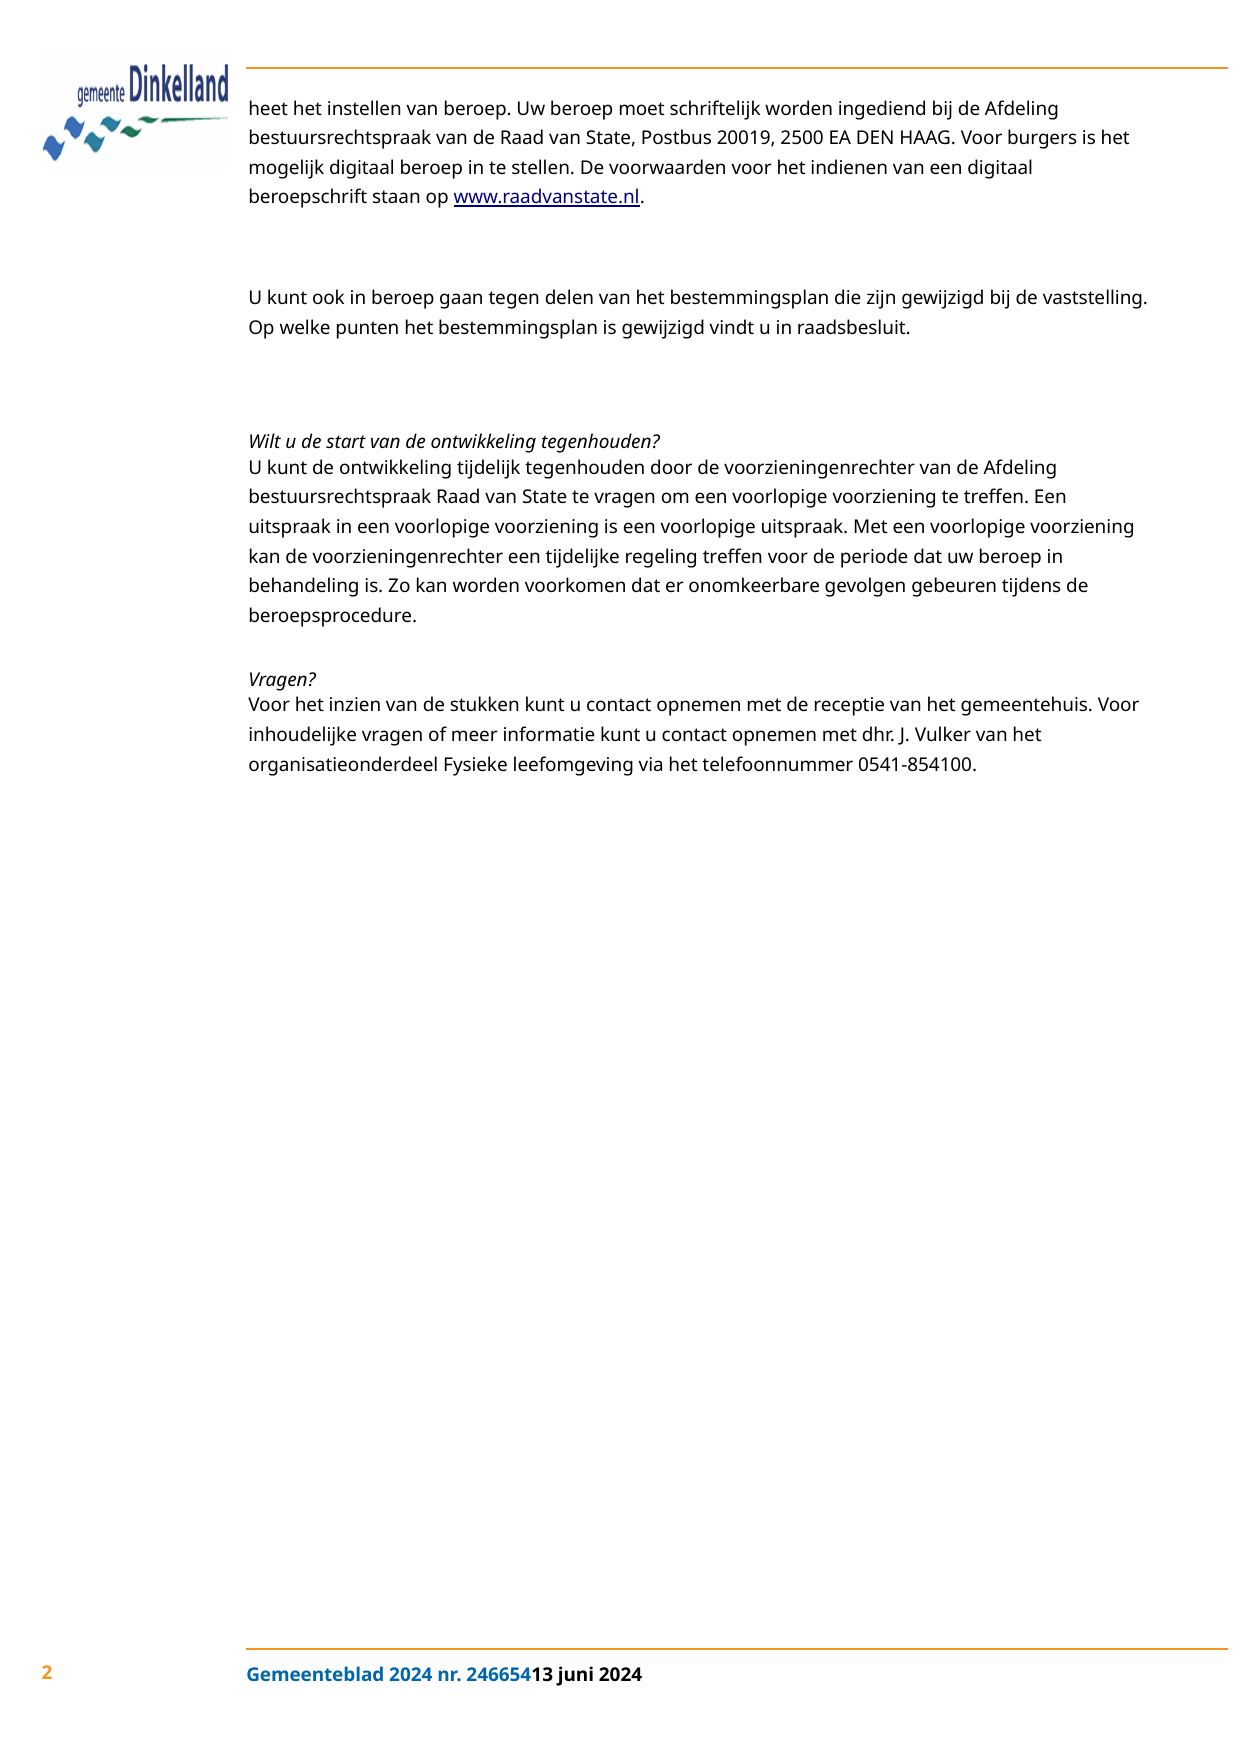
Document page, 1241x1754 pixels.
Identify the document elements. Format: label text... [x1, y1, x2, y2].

text Voor het inzien van de stukken kunt u contact opnemen met de receptie van het gemeentehuis. Voor inhoudelijke vragen of meer informatie kunt u contact opnemen met dhr. J. Vulker van het organisatieonderdeel Fysieke leefomgeving via het telefoonnummer 0541-854100. [248, 692, 1152, 777]
text Wilt u de start van de ontwikkeling tegenhouden? [248, 428, 1152, 454]
text Vragen? [248, 666, 1152, 692]
text U kunt ook in beroep gaan tegen delen van het bestemmingsplan die zijn gewijzigd bij de vaststelling. Op welke punten het bestemmingsplan is gewijzigd vindt u in raadsbesluit. [248, 284, 1152, 340]
picture [41, 47, 231, 172]
text U kunt de ontwikkeling tijdelijk tegenhouden door de voorzieningenrechter van de Afdeling bestuursrechtspraak Raad van State te vragen om een voorlopige voorziening te treffen. Een uitspraak in een voorlopige voorziening is een voorlopige uitspraak. Met een voorlopige voorziening kan de voorzieningenrechter een tijdelijke regeling treffen voor de periode dat uw beroep in behandeling is. Zo kan worden voorkomen dat er onomkeerbare gevolgen gebeuren tijdens de beroepsprocedure. [248, 454, 1152, 628]
text heet het instellen van beroep. Uw beroep moet schriftelijk worden ingediend bij de Afdeling bestuursrechtspraak van de Raad van State, Postbus 20019, 2500 EA DEN HAAG. Voor burgers is het mogelijk digitaal beroep in te stellen. De voorwaarden voor het indienen van een digitaal beroepschrift staan op www.raadvanstate.nl. [248, 95, 1152, 209]
